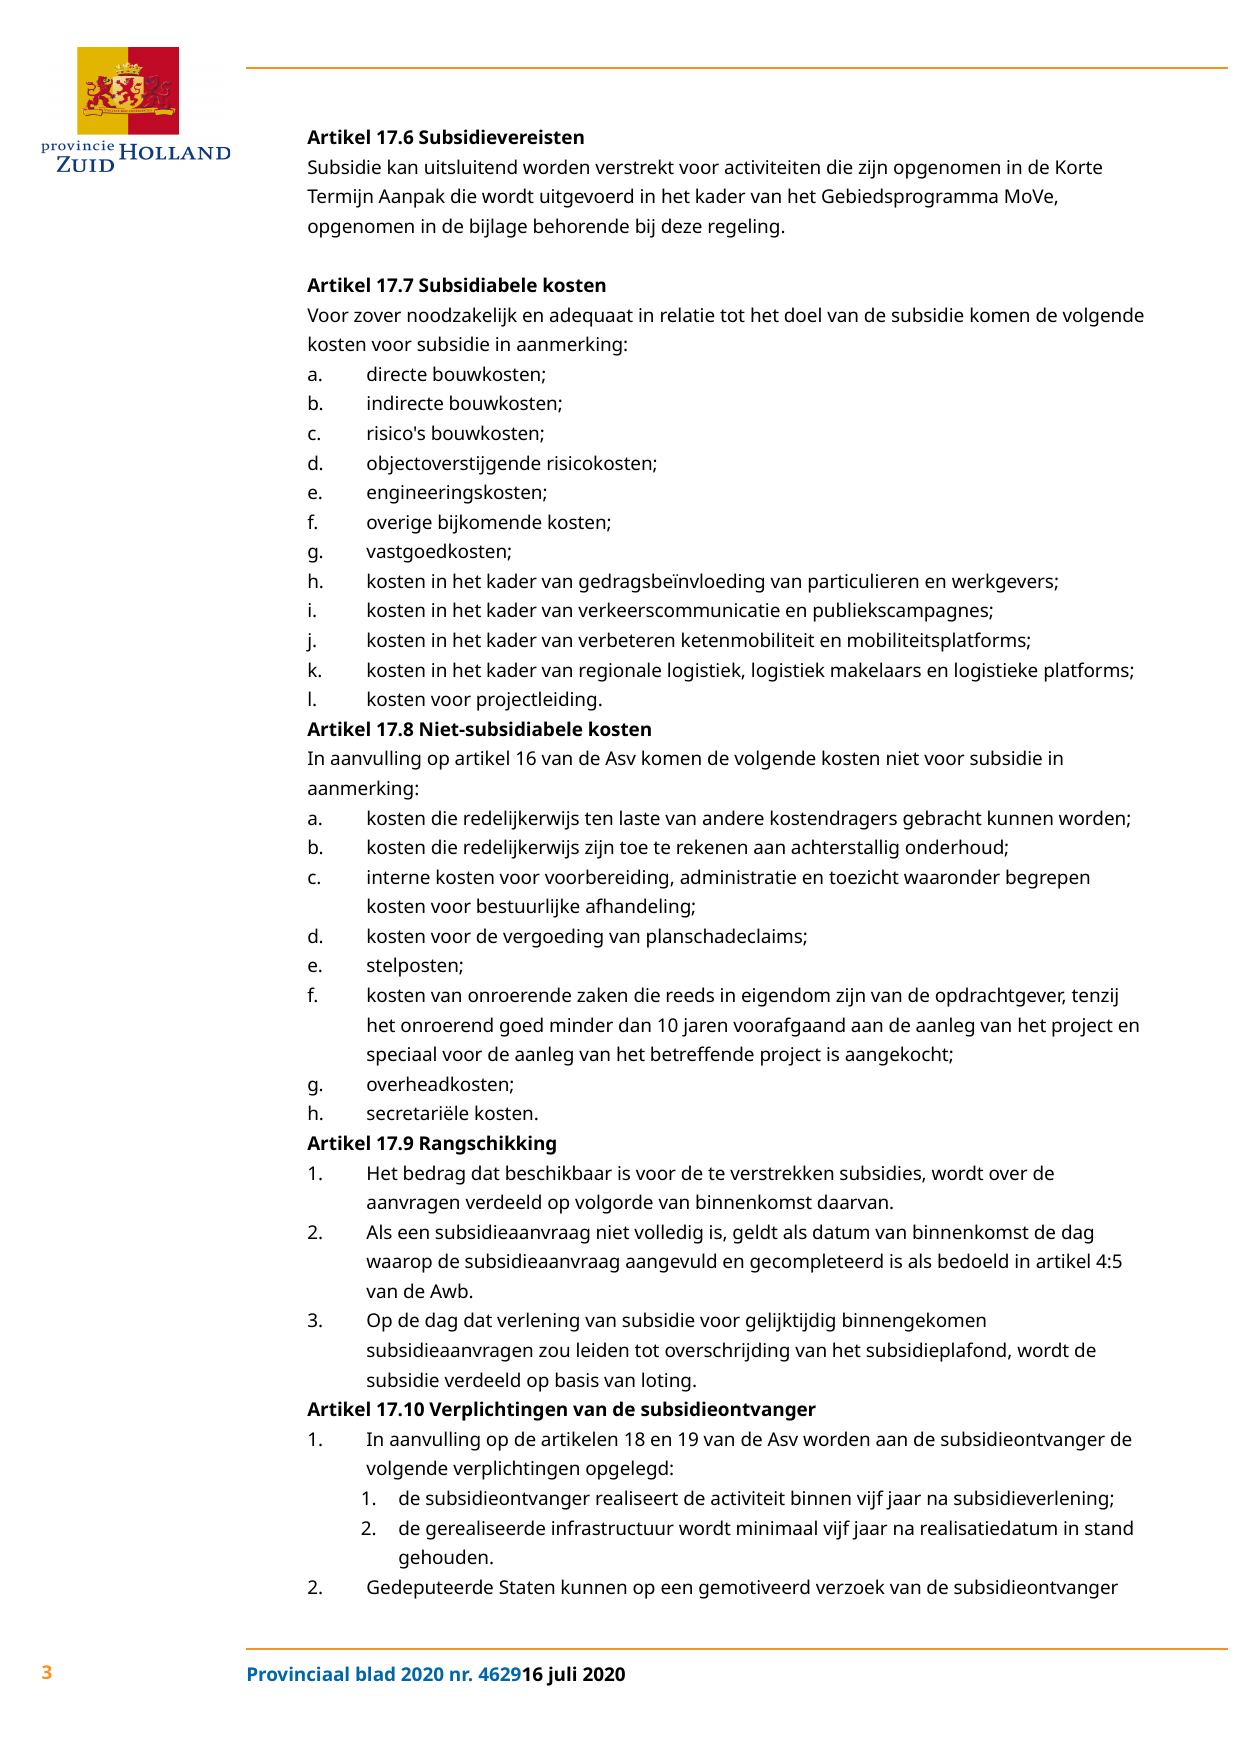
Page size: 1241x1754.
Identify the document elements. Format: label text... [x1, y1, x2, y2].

list Artikel 17.9 Rangschikking [248, 1130, 1152, 1156]
list In aanvulling op de artikelen 18 en 19 van de Asv worden aan de subsidieontvanger de volgende verplichtingen opgelegd: [307, 1426, 1152, 1481]
list Artikel 17.10 Verplichtingen van de subsidieontvanger [248, 1396, 1152, 1422]
list stelposten; [307, 953, 1152, 978]
list kosten van onroerende zaken die reeds in eigendom zijn van de opdrachtgever, tenzij het onroerend goed minder dan 10 jaren voorafgaand aan de aanleg van het project en speciaal voor de aanleg van het betreffende project is aangekocht; [307, 982, 1152, 1067]
list Als een subsidieaanvraag niet volledig is, geldt als datum van binnenkomst de dag waarop de subsidieaanvraag aangevuld en gecompleteerd is als bedoeld in artikel 4:5 van de Awb. [307, 1219, 1152, 1304]
list Gedeputeerde Staten kunnen op een gemotiveerd verzoek van de subsidieontvanger [307, 1574, 1152, 1600]
list vastgoedkosten; [307, 538, 1152, 564]
list overheadkosten; [307, 1071, 1152, 1097]
list Het bedrag dat beschikbaar is voor de te verstrekken subsidies, wordt over de aanvragen verdeeld op volgorde van binnenkomst daarvan. [307, 1160, 1152, 1215]
list Voor zover noodzakelijk en adequaat in relatie tot het doel van de subsidie komen de volgende kosten voor subsidie in aanmerking: [248, 302, 1152, 357]
list kosten in het kader van gedragsbeïnvloeding van particulieren en werkgevers; [307, 568, 1152, 594]
list kosten in het kader van verbeteren ketenmobiliteit en mobiliteitsplatforms; [307, 627, 1152, 653]
list Artikel 17.7 Subsidiabele kosten [248, 272, 1152, 298]
list In aanvulling op artikel 16 van de Asv komen de volgende kosten niet voor subsidie in aanmerking: [248, 746, 1152, 801]
list Artikel 17.6 Subsidievereisten [248, 124, 1152, 150]
list kosten die redelijkerwijs ten laste van andere kostendragers gebracht kunnen worden; [307, 805, 1152, 831]
list kosten voor projectleiding. [307, 686, 1152, 712]
list interne kosten voor voorbereiding, administratie en toezicht waaronder begrepen kosten voor bestuurlijke afhandeling; [307, 864, 1152, 919]
list kosten voor de vergoeding van planschadeclaims; [307, 923, 1152, 949]
list kosten in het kader van regionale logistiek, logistiek makelaars en logistieke platforms; [307, 657, 1152, 683]
list kosten die redelijkerwijs zijn toe te rekenen aan achterstallig onderhoud; [307, 834, 1152, 860]
list Subsidie kan uitsluitend worden verstrekt voor activiteiten die zijn opgenomen in de Korte Termijn Aanpak die wordt uitgevoerd in het kader van het Gebiedsprogramma MoVe, opgenomen in de bijlage behorende bij deze regeling. [248, 154, 1152, 239]
list indirecte bouwkosten; [307, 391, 1152, 416]
list engineeringskosten; [307, 479, 1152, 505]
picture [41, 47, 231, 172]
list directe bouwkosten; [307, 361, 1152, 387]
list Op de dag dat verlening van subsidie voor gelijktijdig binnengekomen subsidieaanvragen zou leiden tot overschrijding van het subsidieplafond, wordt de subsidie verdeeld op basis van loting. [307, 1308, 1152, 1393]
list overige bijkomende kosten; [307, 509, 1152, 535]
list de subsidieontvanger realiseert de activiteit binnen vijf jaar na subsidieverlening; [361, 1485, 1152, 1511]
list objectoverstijgende risicokosten; [307, 450, 1152, 476]
list secretariële kosten. [307, 1101, 1152, 1126]
list risico's bouwkosten; [307, 420, 1152, 446]
list Artikel 17.8 Niet-subsidiabele kosten [248, 716, 1152, 742]
list kosten in het kader van verkeerscommunicatie en publiekscampagnes; [307, 598, 1152, 623]
list de gerealiseerde infrastructuur wordt minimaal vijf jaar na realisatiedatum in stand gehouden. [361, 1515, 1152, 1570]
